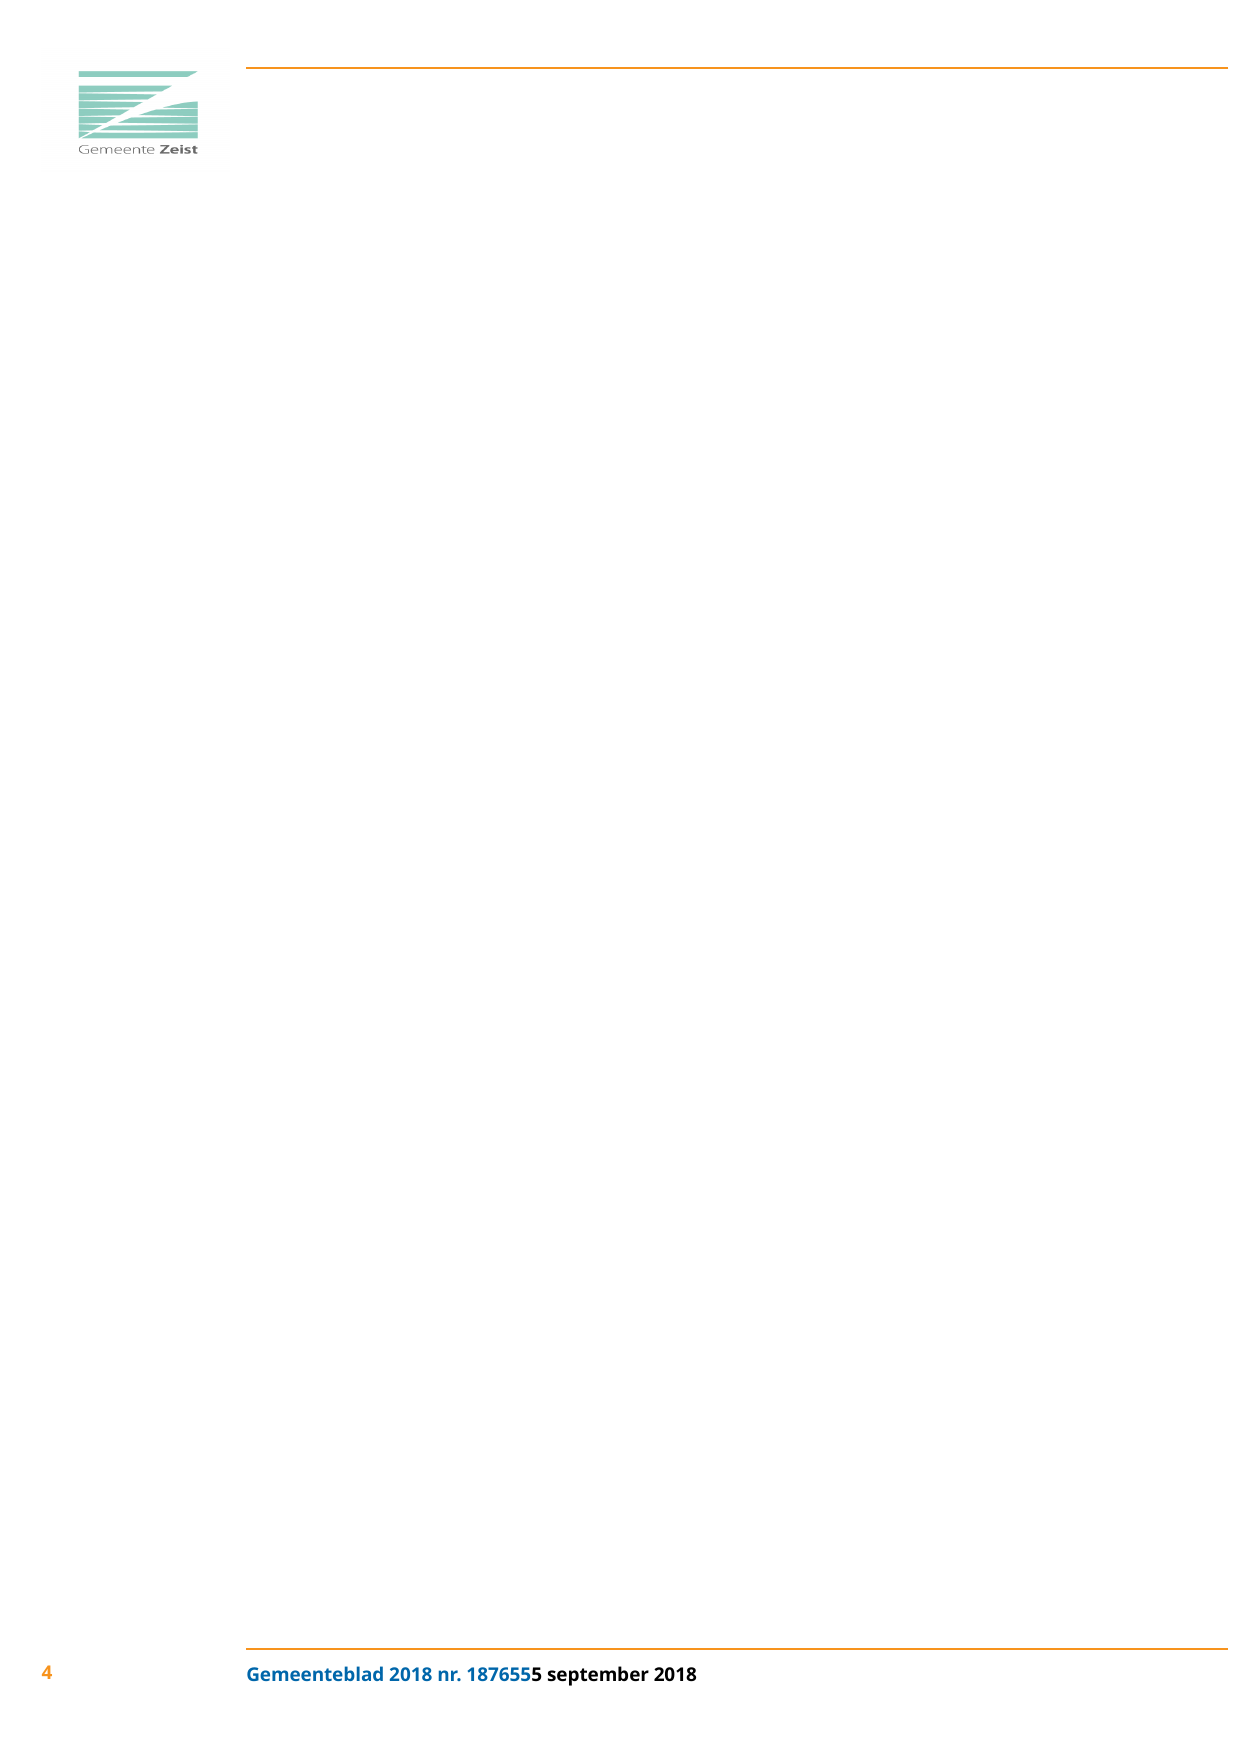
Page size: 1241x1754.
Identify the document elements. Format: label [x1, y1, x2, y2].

picture [41, 47, 231, 172]
